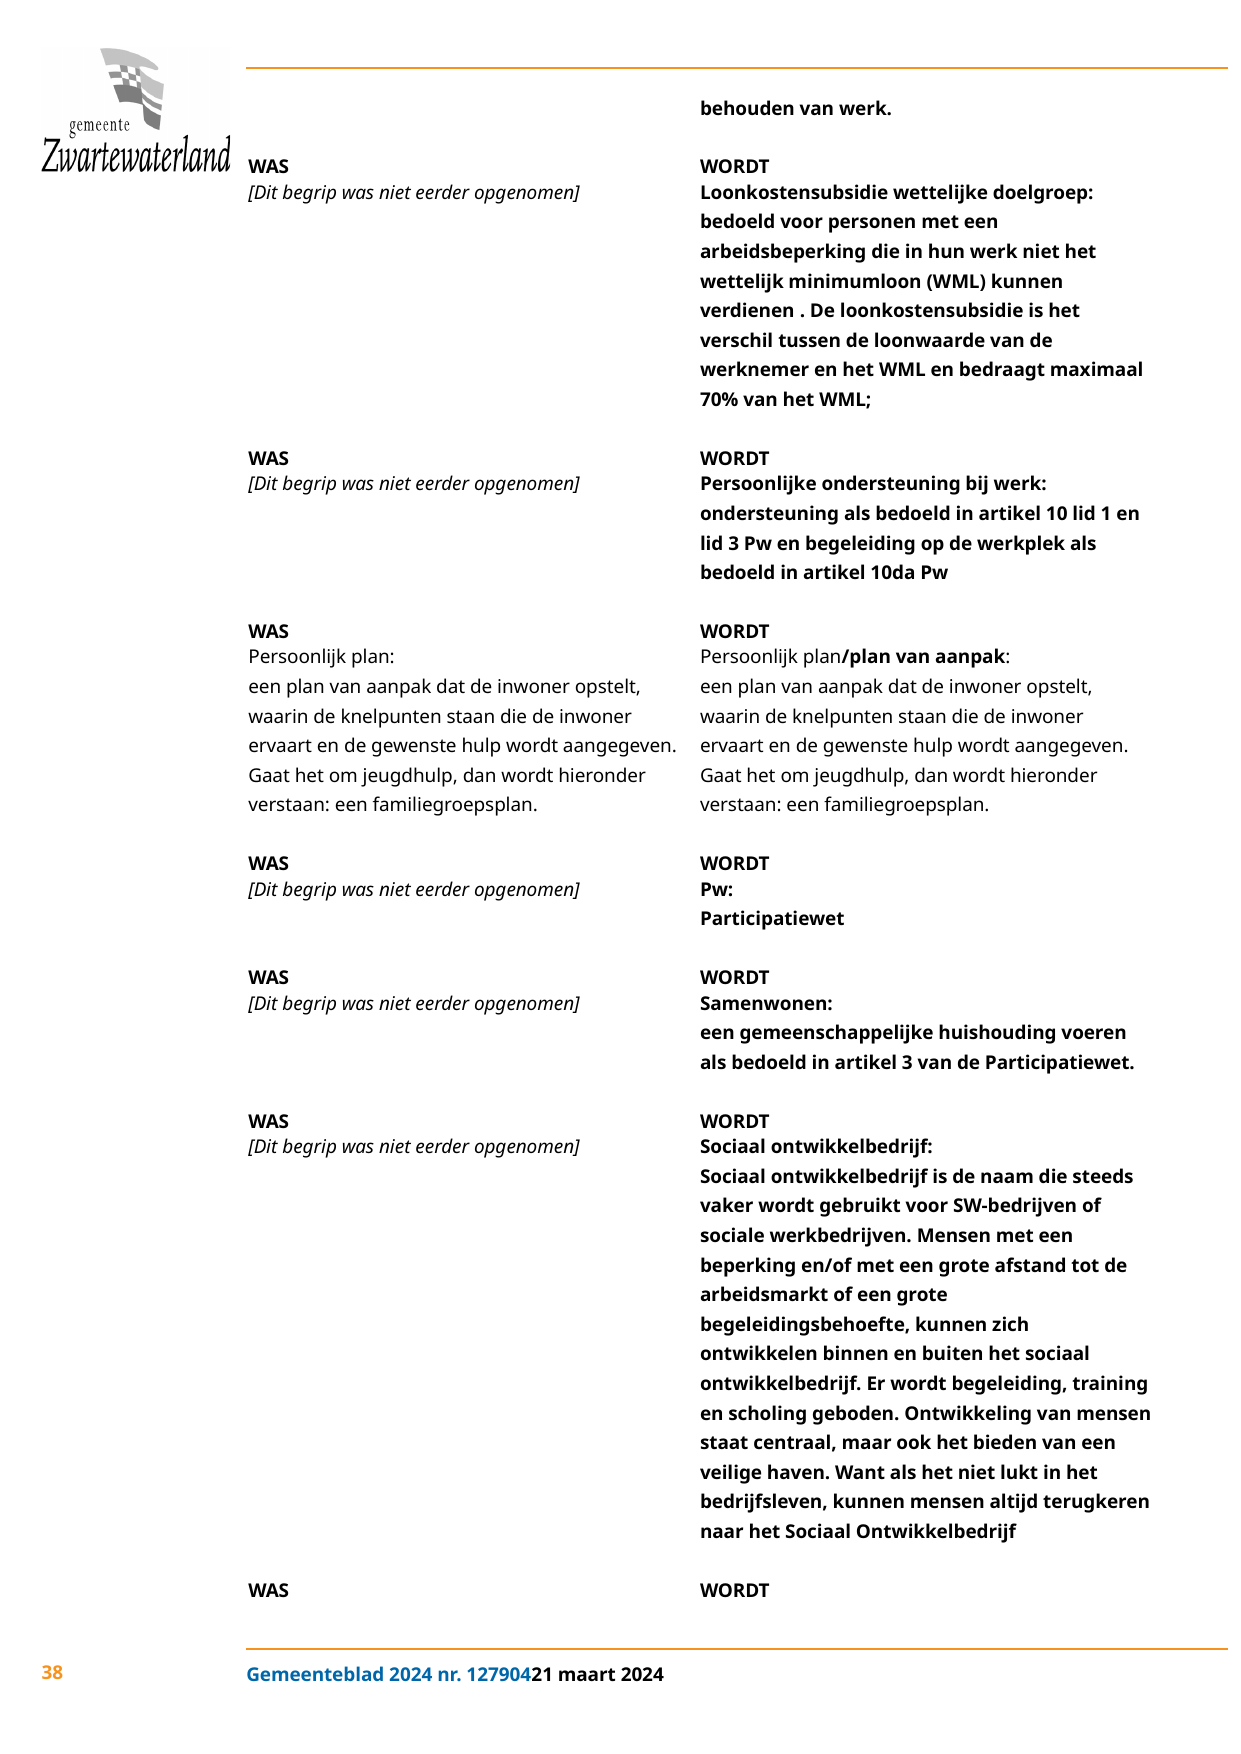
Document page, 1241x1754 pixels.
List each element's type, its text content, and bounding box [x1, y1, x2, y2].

table_cell [Dit begrip was niet eerder opgenomen] [248, 1134, 700, 1544]
picture [41, 47, 231, 172]
table_cell [Dit begrip was niet eerder opgenomen] [248, 179, 700, 412]
table_header WAS [248, 1577, 700, 1602]
table_cell Loonkostensubsidie wettelijke doelgroep: bedoeld voor personen met een arbeidsbeperking die in hun werk niet het wettelijk minimumloon (WML) kunnen verdienen . De loonkostensubsidie is het verschil tussen de loonwaarde van de werknemer en het WML en bedraagt maximaal 70% van het WML; [700, 179, 1152, 412]
table_cell [Dit begrip was niet eerder opgenomen] [248, 990, 700, 1075]
table_header WORDT [700, 1108, 1152, 1133]
table_header WAS [248, 964, 700, 990]
table_cell [Dit begrip was niet eerder opgenomen] [248, 876, 700, 931]
table_cell Persoonlijk plan: een plan van aanpak dat de inwoner opstelt, waarin de knelpunten staan die de inwoner ervaart en de gewenste hulp wordt aangegeven. Gaat het om jeugdhulp, dan wordt hieronder verstaan: een familiegroepsplan. [248, 644, 700, 817]
table_header WORDT [700, 850, 1152, 876]
table_header WORDT [700, 1577, 1152, 1602]
table_header WAS [248, 154, 700, 179]
table_header WORDT [700, 154, 1152, 179]
table_cell Persoonlijk plan/plan van aanpak: een plan van aanpak dat de inwoner opstelt, waarin de knelpunten staan die de inwoner ervaart en de gewenste hulp wordt aangegeven. Gaat het om jeugdhulp, dan wordt hieronder verstaan: een familiegroepsplan. [700, 644, 1152, 817]
table_cell Persoonlijke ondersteuning bij werk: ondersteuning als bedoeld in artikel 10 lid 1 en lid 3 Pw en begeleiding op de werkplek als bedoeld in artikel 10da Pw [700, 471, 1152, 585]
table_cell Pw: Participatiewet [700, 876, 1152, 931]
table_cell [248, 95, 700, 121]
table_cell Sociaal ontwikkelbedrijf: Sociaal ontwikkelbedrijf is de naam die steeds vaker wordt gebruikt voor SW-bedrijven of sociale werkbedrijven. Mensen met een beperking en/of met een grote afstand tot de arbeidsmarkt of een grote begeleidingsbehoefte, kunnen zich ontwikkelen binnen en buiten het sociaal ontwikkelbedrijf. Er wordt begeleiding, training en scholing geboden. Ontwikkeling van mensen staat centraal, maar ook het bieden van een veilige haven. Want als het niet lukt in het bedrijfsleven, kunnen mensen altijd terugkeren naar het Sociaal Ontwikkelbedrijf [700, 1134, 1152, 1544]
table_cell behouden van werk. [700, 95, 1152, 121]
table_header WAS [248, 1108, 700, 1133]
table_cell [Dit begrip was niet eerder opgenomen] [248, 471, 700, 585]
table_header WORDT [700, 618, 1152, 644]
table_header WAS [248, 618, 700, 644]
table_header WORDT [700, 445, 1152, 471]
table_header WAS [248, 445, 700, 471]
table_cell Samenwonen: een gemeenschappelijke huishouding voeren als bedoeld in artikel 3 van de Participatiewet. [700, 990, 1152, 1075]
table_header WORDT [700, 964, 1152, 990]
table_header WAS [248, 850, 700, 876]
